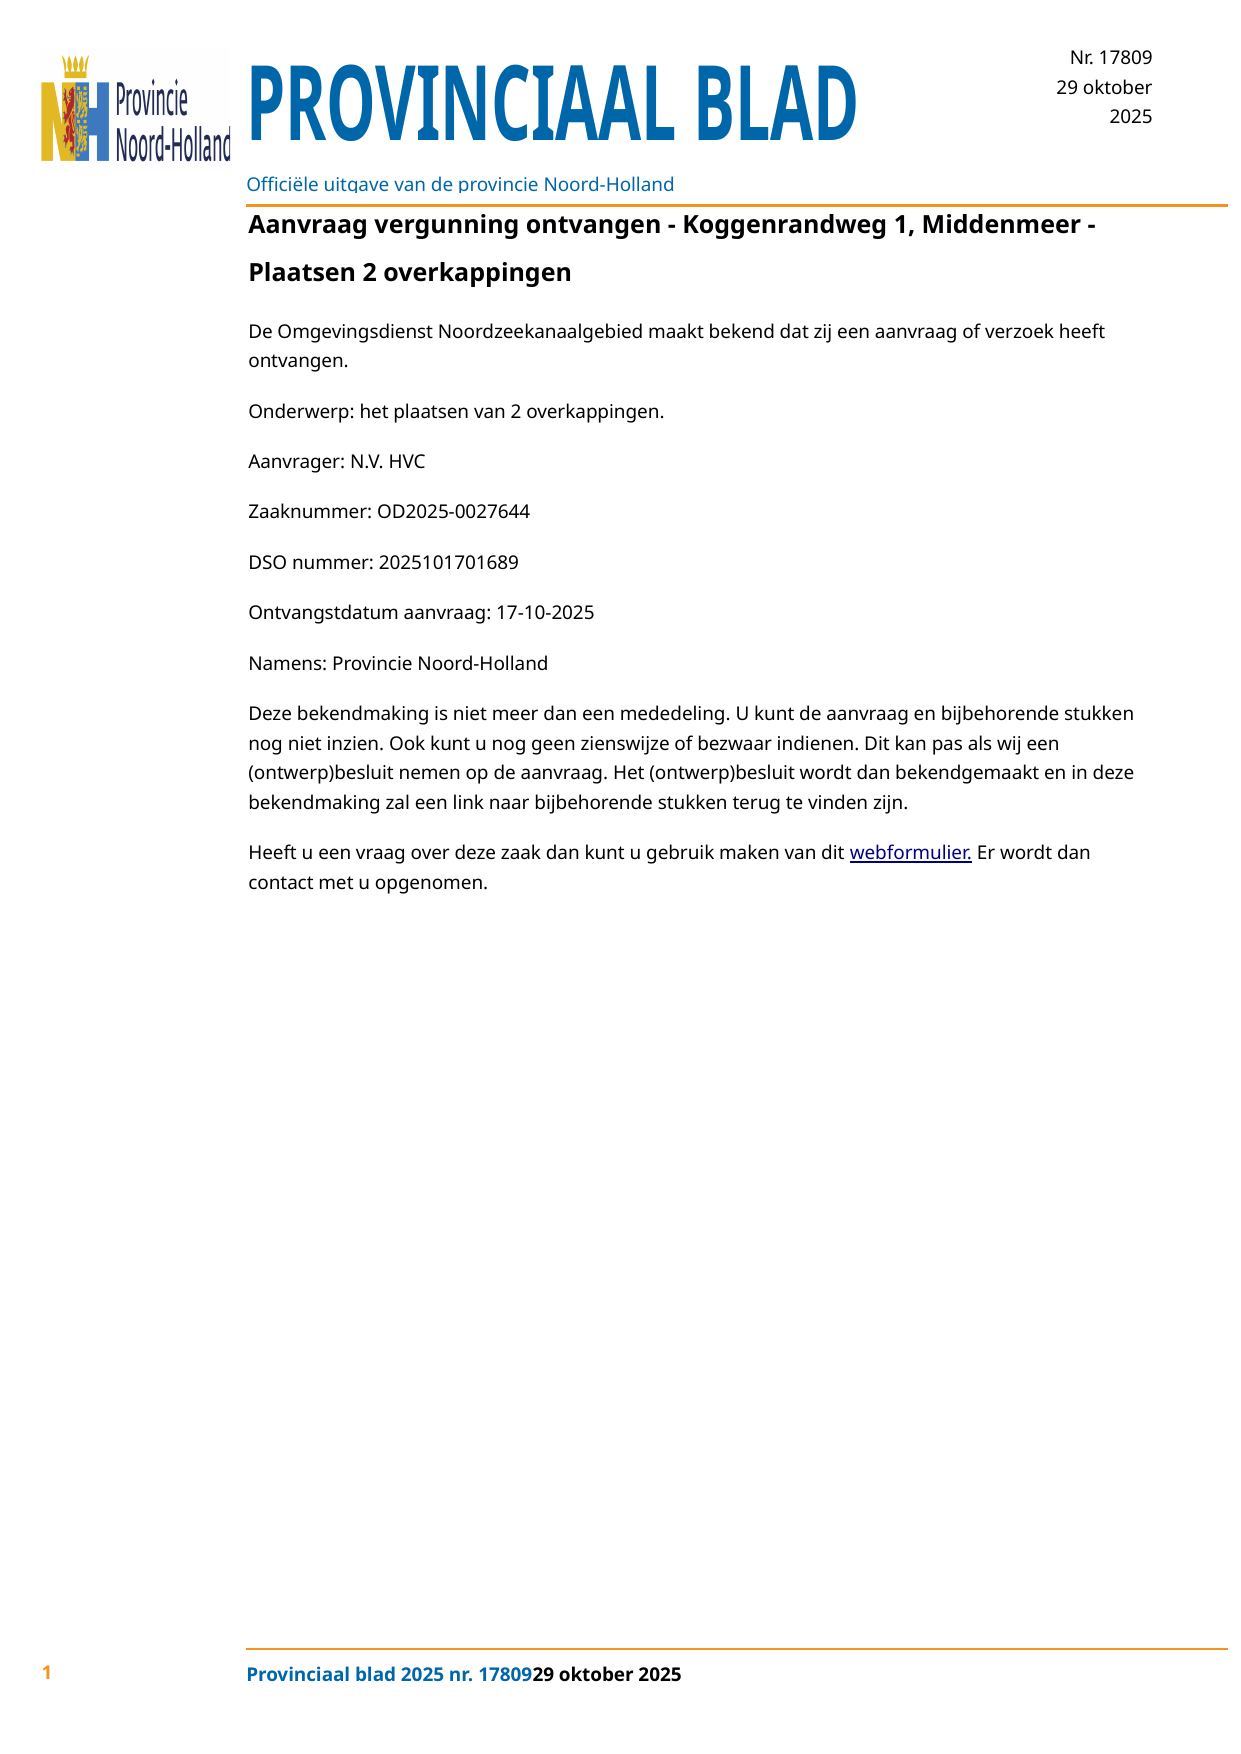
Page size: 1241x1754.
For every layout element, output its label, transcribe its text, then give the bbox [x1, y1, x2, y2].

text De Omgevingsdienst Noordzeekanaalgebied maakt bekend dat zij een aanvraag of verzoek heeft ontvangen. [248, 318, 1152, 373]
text Onderwerp: het plaatsen van 2 overkappingen. [248, 398, 1152, 424]
text Deze bekendmaking is niet meer dan een mededeling. U kunt de aanvraag en bijbehorende stukken nog niet inzien. Ook kunt u nog geen zienswijze of bezwaar indienen. Dit kan pas als wij een (ontwerp)besluit nemen op de aanvraag. Het (ontwerp)besluit wordt dan bekendgemaakt en in deze bekendmaking zal een link naar bijbehorende stukken terug te vinden zijn. [248, 700, 1152, 815]
text Aanvraag vergunning ontvangen - Koggenrandweg 1, Middenmeer - Plaatsen 2 overkappingen [248, 207, 1152, 288]
text Heeft u een vraag over deze zaak dan kunt u gebruik maken van dit webformulier. Er wordt dan contact met u opgenomen. [248, 839, 1152, 895]
picture [41, 47, 231, 172]
text Aanvrager: N.V. HVC [248, 448, 1152, 474]
text Zaaknummer: OD2025-0027644 [248, 499, 1152, 524]
text Namens: Provincie Noord-Holland [248, 650, 1152, 676]
text DSO nummer: 2025101701689 [248, 549, 1152, 575]
text Ontvangstdatum aanvraag: 17-10-2025 [248, 599, 1152, 625]
